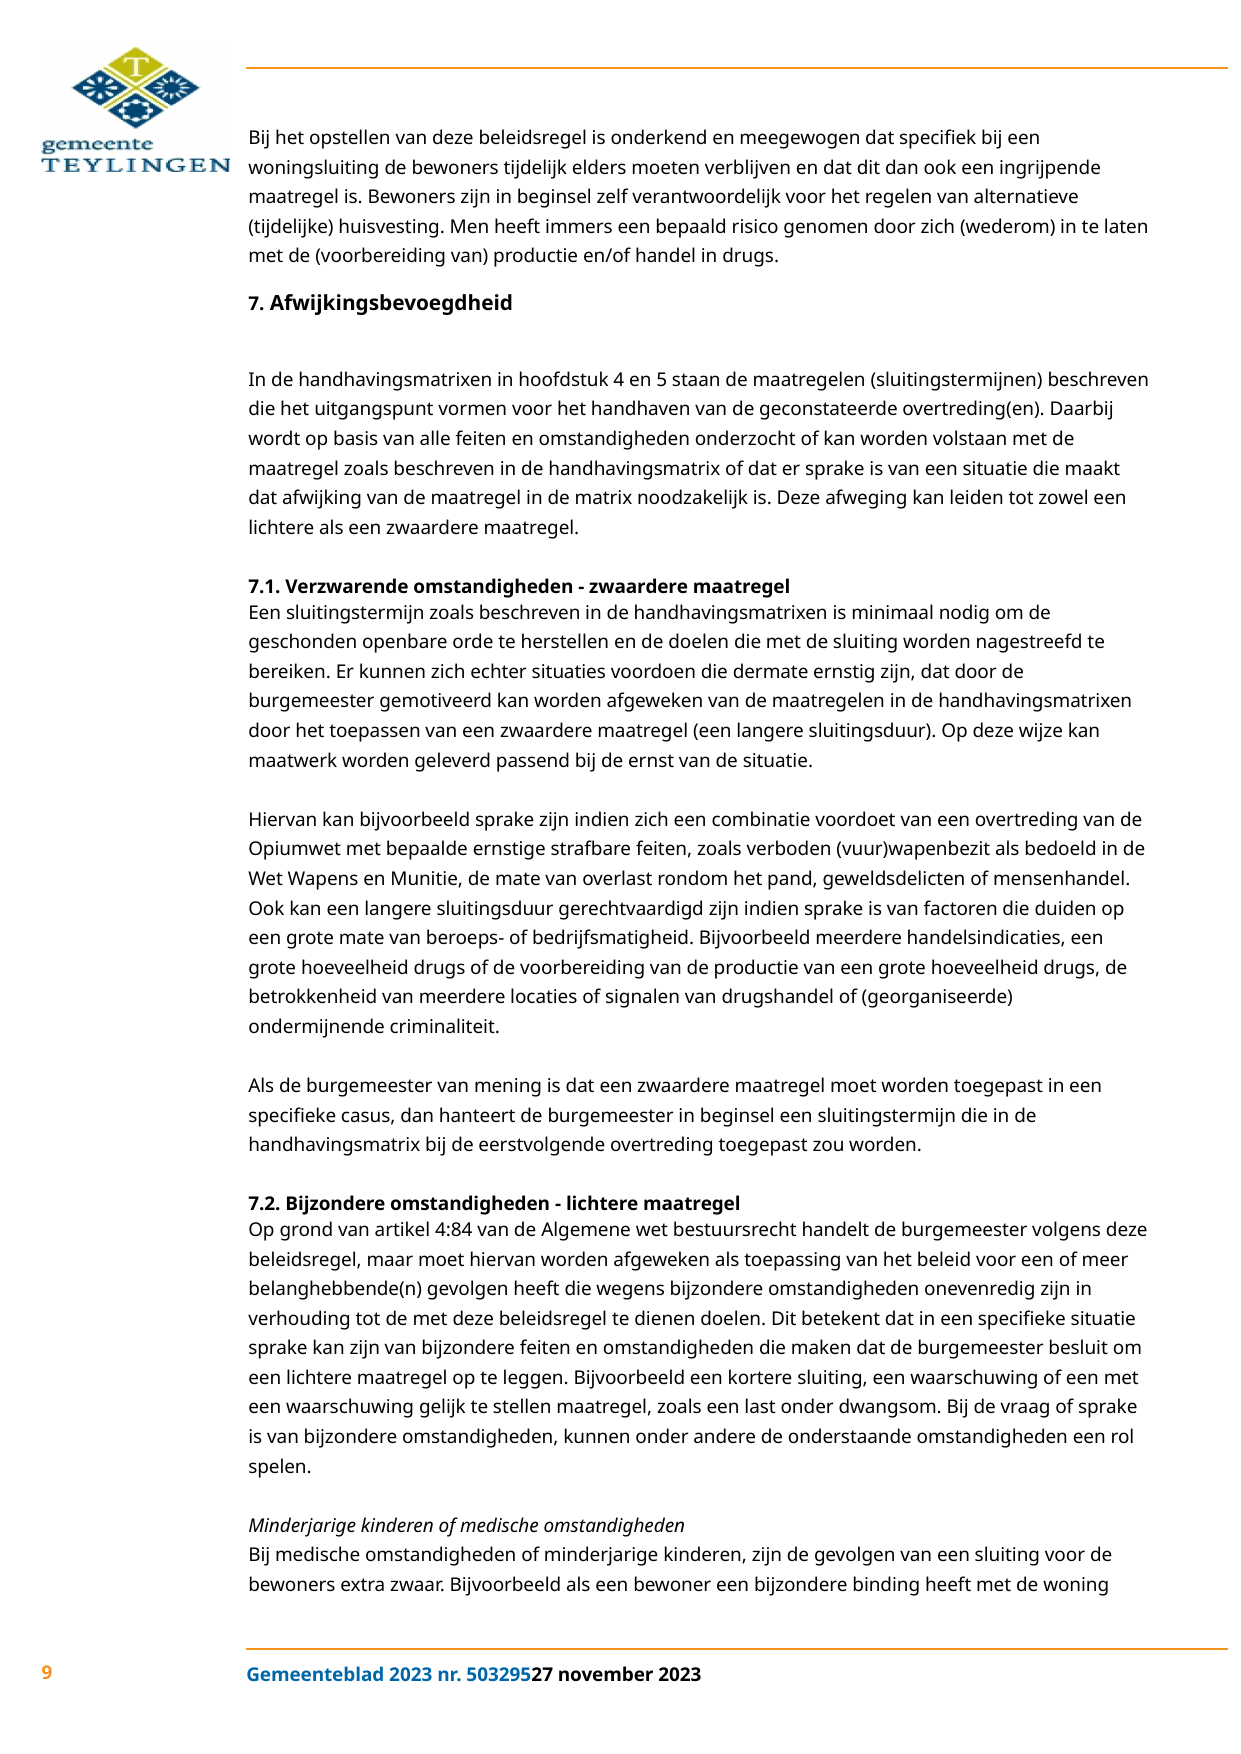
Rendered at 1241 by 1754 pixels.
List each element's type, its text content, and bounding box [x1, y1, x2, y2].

text Als de burgemeester van mening is dat een zwaardere maatregel moet worden toegepast in een specifieke casus, dan hanteert de burgemeester in beginsel een sluitingstermijn die in de handhavingsmatrix bij de eerstvolgende overtreding toegepast zou worden. [248, 1072, 1152, 1157]
text Een sluitingstermijn zoals beschreven in de handhavingsmatrixen is minimaal nodig om de geschonden openbare orde te herstellen en de doelen die met de sluiting worden nagestreefd te bereiken. Er kunnen zich echter situaties voordoen die dermate ernstig zijn, dat door de burgemeester gemotiveerd kan worden afgeweken van de maatregelen in de handhavingsmatrixen door het toepassen van een zwaardere maatregel (een langere sluitingsduur). Op deze wijze kan maatwerk worden geleverd passend bij de ernst van de situatie. [248, 599, 1152, 772]
text Op grond van artikel 4:84 van de Algemene wet bestuursrecht handelt de burgemeester volgens deze beleidsregel, maar moet hiervan worden afgeweken als toepassing van het beleid voor een of meer belanghebbende(n) gevolgen heeft die wegens bijzondere omstandigheden onevenredig zijn in verhouding tot de met deze beleidsregel te dienen doelen. Dit betekent dat in een specifieke situatie sprake kan zijn van bijzondere feiten en omstandigheden die maken dat de burgemeester besluit om een lichtere maatregel op te leggen. Bijvoorbeeld een kortere sluiting, een waarschuwing of een met een waarschuwing gelijk te stellen maatregel, zoals een last onder dwangsom. Bij de vraag of sprake is van bijzondere omstandigheden, kunnen onder andere de onderstaande omstandigheden een rol spelen. [248, 1216, 1152, 1479]
text Bij medische omstandigheden of minderjarige kinderen, zijn de gevolgen van een sluiting voor de bewoners extra zwaar. Bijvoorbeeld als een bewoner een bijzondere binding heeft met de woning [248, 1542, 1152, 1597]
text In de handhavingsmatrixen in hoofdstuk 4 en 5 staan de maatregelen (sluitingstermijnen) beschreven die het uitgangspunt vormen voor het handhaven van de geconstateerde overtreding(en). Daarbij wordt op basis van alle feiten en omstandigheden onderzocht of kan worden volstaan met de maatregel zoals beschreven in de handhavingsmatrix of dat er sprake is van een situatie die maakt dat afwijking van de maatregel in de matrix noodzakelijk is. Deze afweging kan leiden tot zowel een lichtere als een zwaardere maatregel. [248, 366, 1152, 540]
text 7. Afwijkingsbevoegdheid [248, 288, 1152, 317]
text 7.2. Bijzondere omstandigheden - lichtere maatregel [248, 1191, 1152, 1216]
text 7.1. Verzwarende omstandigheden - zwaardere maatregel [248, 573, 1152, 599]
text Hiervan kan bijvoorbeeld sprake zijn indien zich een combinatie voordoet van een overtreding van de Opiumwet met bepaalde ernstige strafbare feiten, zoals verboden (vuur)wapenbezit als bedoeld in de Wet Wapens en Munitie, de mate van overlast rondom het pand, geweldsdelicten of mensenhandel. Ook kan een langere sluitingsduur gerechtvaardigd zijn indien sprake is van factoren die duiden op een grote mate van beroeps- of bedrijfsmatigheid. Bijvoorbeeld meerdere handelsindicaties, een grote hoeveelheid drugs of de voorbereiding van de productie van een grote hoeveelheid drugs, de betrokkenheid van meerdere locaties of signalen van drugshandel of (georganiseerde) ondermijnende criminaliteit. [248, 806, 1152, 1039]
text Minderjarige kinderen of medische omstandigheden [248, 1512, 1152, 1538]
picture [41, 47, 231, 172]
text Bij het opstellen van deze beleidsregel is onderkend en meegewogen dat specifiek bij een woningsluiting de bewoners tijdelijk elders moeten verblijven en dat dit dan ook een ingrijpende maatregel is. Bewoners zijn in beginsel zelf verantwoordelijk voor het regelen van alternatieve (tijdelijke) huisvesting. Men heeft immers een bepaald risico genomen door zich (wederom) in te laten met de (voorbereiding van) productie en/of handel in drugs. [248, 124, 1152, 268]
